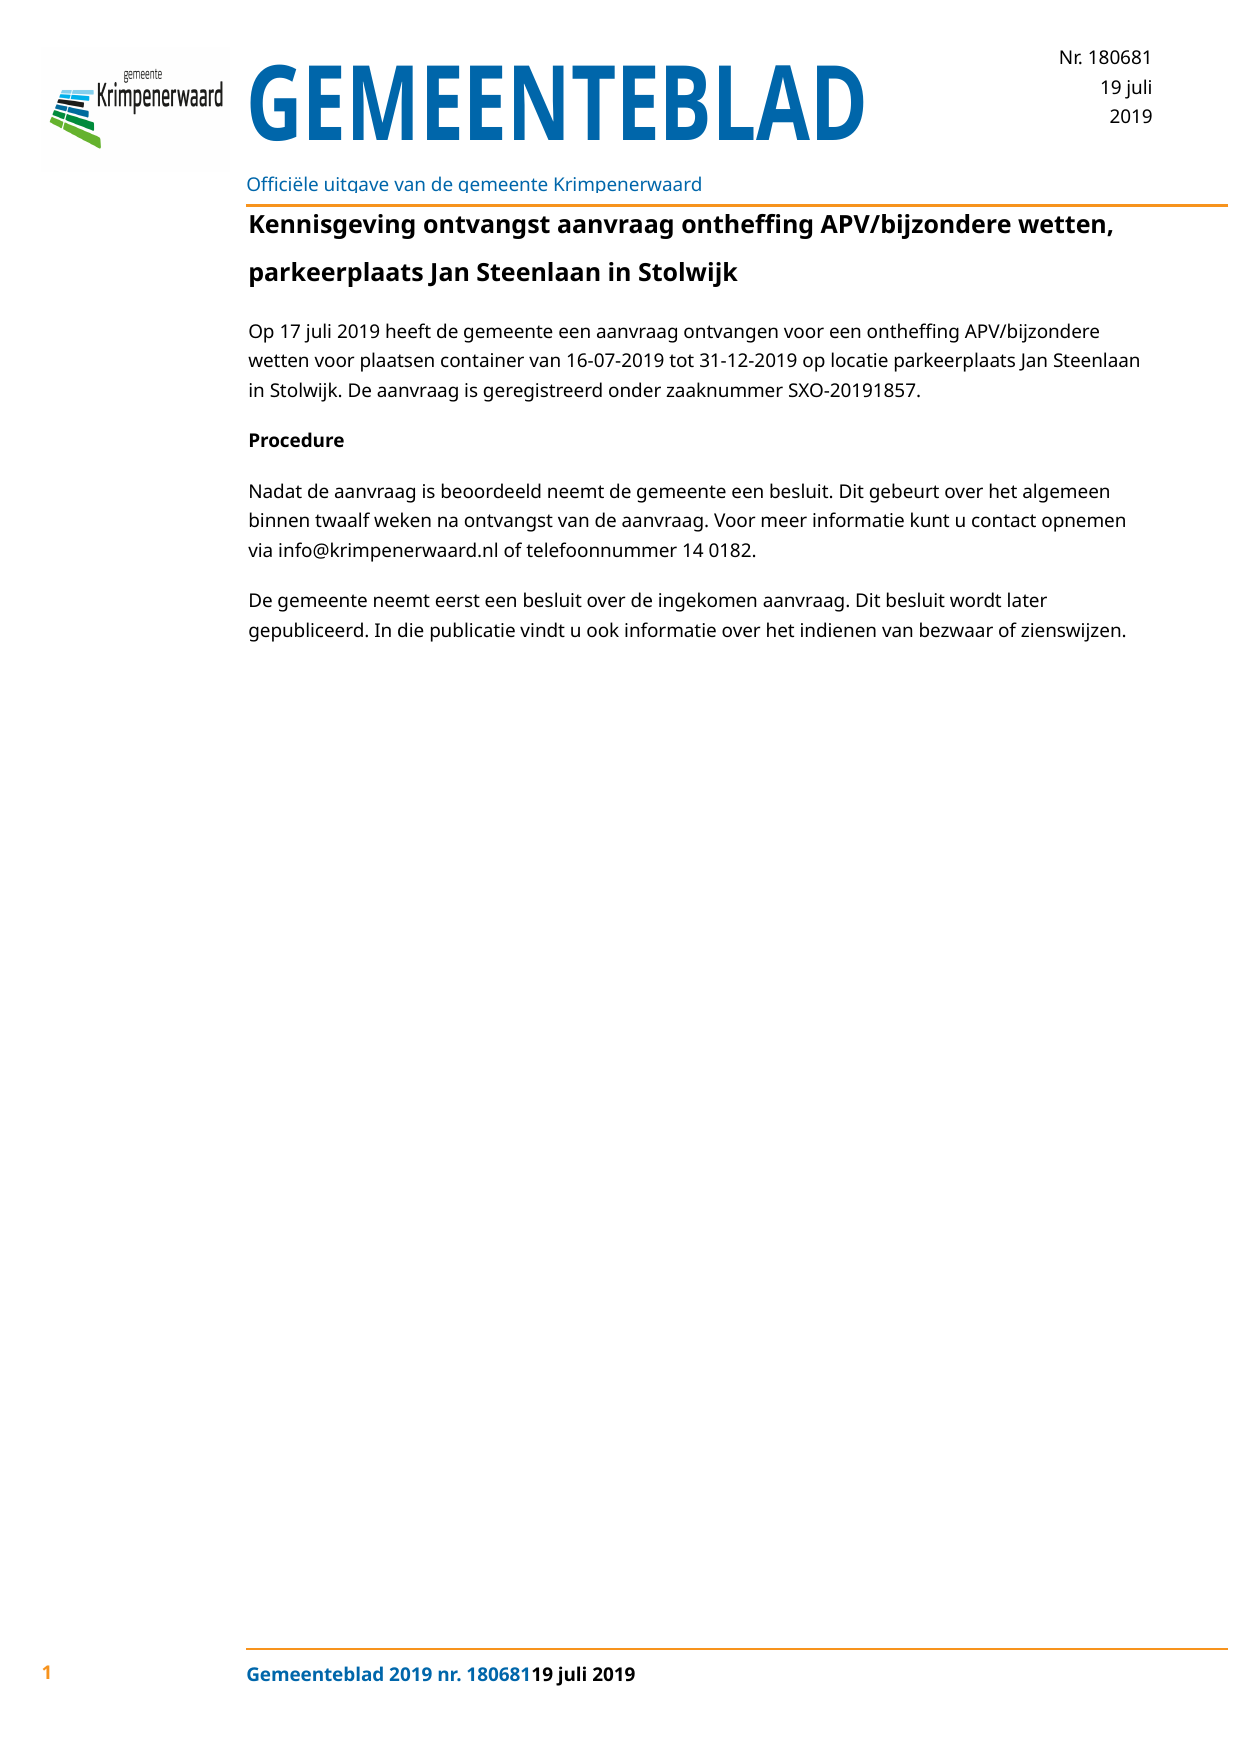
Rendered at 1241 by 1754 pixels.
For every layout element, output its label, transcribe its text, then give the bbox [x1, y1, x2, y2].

text De gemeente neemt eerst een besluit over de ingekomen aanvraag. Dit besluit wordt later gepubliceerd. In die publicatie vindt u ook informatie over het indienen van bezwaar of zienswijzen. [248, 587, 1152, 643]
picture [41, 47, 231, 172]
text Nadat de aanvraag is beoordeeld neemt de gemeente een besluit. Dit gebeurt over het algemeen binnen twaalf weken na ontvangst van de aanvraag. Voor meer informatie kunt u contact opnemen via info@krimpenerwaard.nl of telefoonnummer 14 0182. [248, 478, 1152, 563]
text Op 17 juli 2019 heeft de gemeente een aanvraag ontvangen voor een ontheffing APV/bijzondere wetten voor plaatsen container van 16-07-2019 tot 31-12-2019 op locatie parkeerplaats Jan Steenlaan in Stolwijk. De aanvraag is geregistreerd onder zaaknummer SXO-20191857. [248, 318, 1152, 403]
text Kennisgeving ontvangst aanvraag ontheffing APV/bijzondere wetten, parkeerplaats Jan Steenlaan in Stolwijk [248, 207, 1152, 288]
text Procedure [248, 427, 1152, 453]
